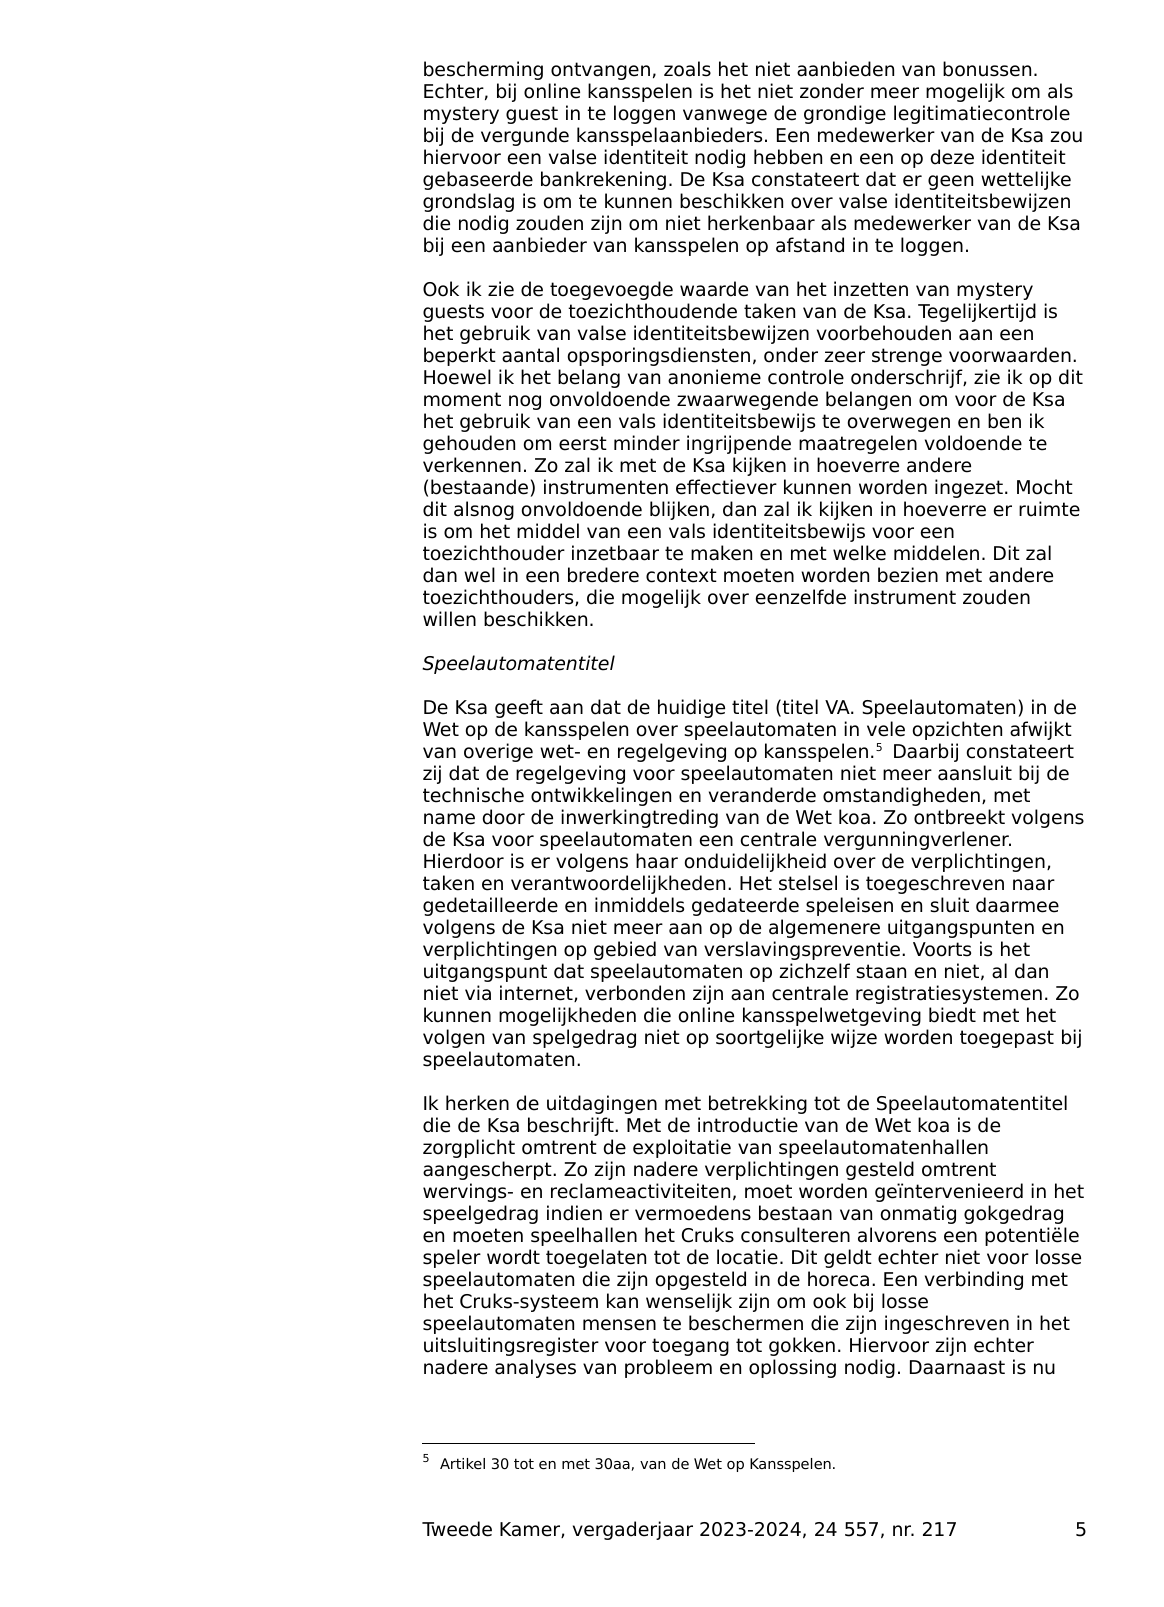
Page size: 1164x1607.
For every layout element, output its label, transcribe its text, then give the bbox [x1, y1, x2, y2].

text bescherming ontvangen, zoals het niet aanbieden van bonussen. Echter, bij online kansspelen is het niet zonder meer mogelijk om als mystery guest in te loggen vanwege de grondige legitimatiecontrole bij de vergunde kansspelaanbieders. Een medewerker van de Ksa zou hiervoor een valse identiteit nodig hebben en een op deze identiteit gebaseerde bankrekening. De Ksa constateert dat er geen wettelijke grondslag is om te kunnen beschikken over valse identiteitsbewijzen die nodig zouden zijn om niet herkenbaar als medewerker van de Ksa bij een aanbieder van kansspelen op afstand in te loggen. [422, 59, 1087, 257]
text De Ksa geeft aan dat de huidige titel (titel VA. Speelautomaten) in de Wet op de kansspelen over speelautomaten in vele opzichten afwijkt van overige wet- en regelgeving op kansspelen. Daarbij constateert zij dat de regelgeving voor speelautomaten niet meer aansluit bij de technische ontwikkelingen en veranderde omstandigheden, met name door de inwerkingtreding van de Wet koa. Zo ontbreekt volgens de Ksa voor speelautomaten een centrale vergunningverlener. Hierdoor is er volgens haar onduidelijkheid over de verplichtingen, taken en verantwoordelijkheden. Het stelsel is toegeschreven naar gedetailleerde en inmiddels gedateerde speleisen en sluit daarmee volgens de Ksa niet meer aan op de algemenere uitgangspunten en verplichtingen op gebied van verslavingspreventie. Voorts is het uitgangspunt dat speelautomaten op zichzelf staan en niet, al dan niet via internet, verbonden zijn aan centrale registratiesystemen. Zo kunnen mogelijkheden die online kansspelwetgeving biedt met het volgen van spelgedrag niet op soortgelijke wijze worden toegepast bij speelautomaten. [422, 697, 1087, 1071]
text Ik herken de uitdagingen met betrekking tot de Speelautomatentitel die de Ksa beschrijft. Met de introductie van de Wet koa is de zorgplicht omtrent de exploitatie van speelautomatenhallen aangescherpt. Zo zijn nadere verplichtingen gesteld omtrent wervings- en reclameactiviteiten, moet worden geïntervenieerd in het speelgedrag indien er vermoedens bestaan van onmatig gokgedrag en moeten speelhallen het Cruks consulteren alvorens een potentiële speler wordt toegelaten tot de locatie. Dit geldt echter niet voor losse speelautomaten die zijn opgesteld in de horeca. Een verbinding met het Cruks-systeem kan wenselijk zijn om ook bij losse speelautomaten mensen te beschermen die zijn ingeschreven in het uitsluitingsregister voor toegang tot gokken. Hiervoor zijn echter nadere analyses van probleem en oplossing nodig. Daarnaast is nu [422, 1093, 1087, 1379]
subtitle Speelautomatentitel [422, 653, 1087, 675]
text Artikel 30 tot en met 30aa, van de Wet op Kansspelen. [422, 1452, 1087, 1474]
text Ook ik zie de toegevoegde waarde van het inzetten van mystery guests voor de toezichthoudende taken van de Ksa. Tegelijkertijd is het gebruik van valse identiteitsbewijzen voorbehouden aan een beperkt aantal opsporingsdiensten, onder zeer strenge voorwaarden. Hoewel ik het belang van anonieme controle onderschrijf, zie ik op dit moment nog onvoldoende zwaarwegende belangen om voor de Ksa het gebruik van een vals identiteitsbewijs te overwegen en ben ik gehouden om eerst minder ingrijpende maatregelen voldoende te verkennen. Zo zal ik met de Ksa kijken in hoeverre andere (bestaande) instrumenten effectiever kunnen worden ingezet. Mocht dit alsnog onvoldoende blijken, dan zal ik kijken in hoeverre er ruimte is om het middel van een vals identiteitsbewijs voor een toezichthouder inzetbaar te maken en met welke middelen. Dit zal dan wel in een bredere context moeten worden bezien met andere toezichthouders, die mogelijk over eenzelfde instrument zouden willen beschikken. [422, 279, 1087, 631]
